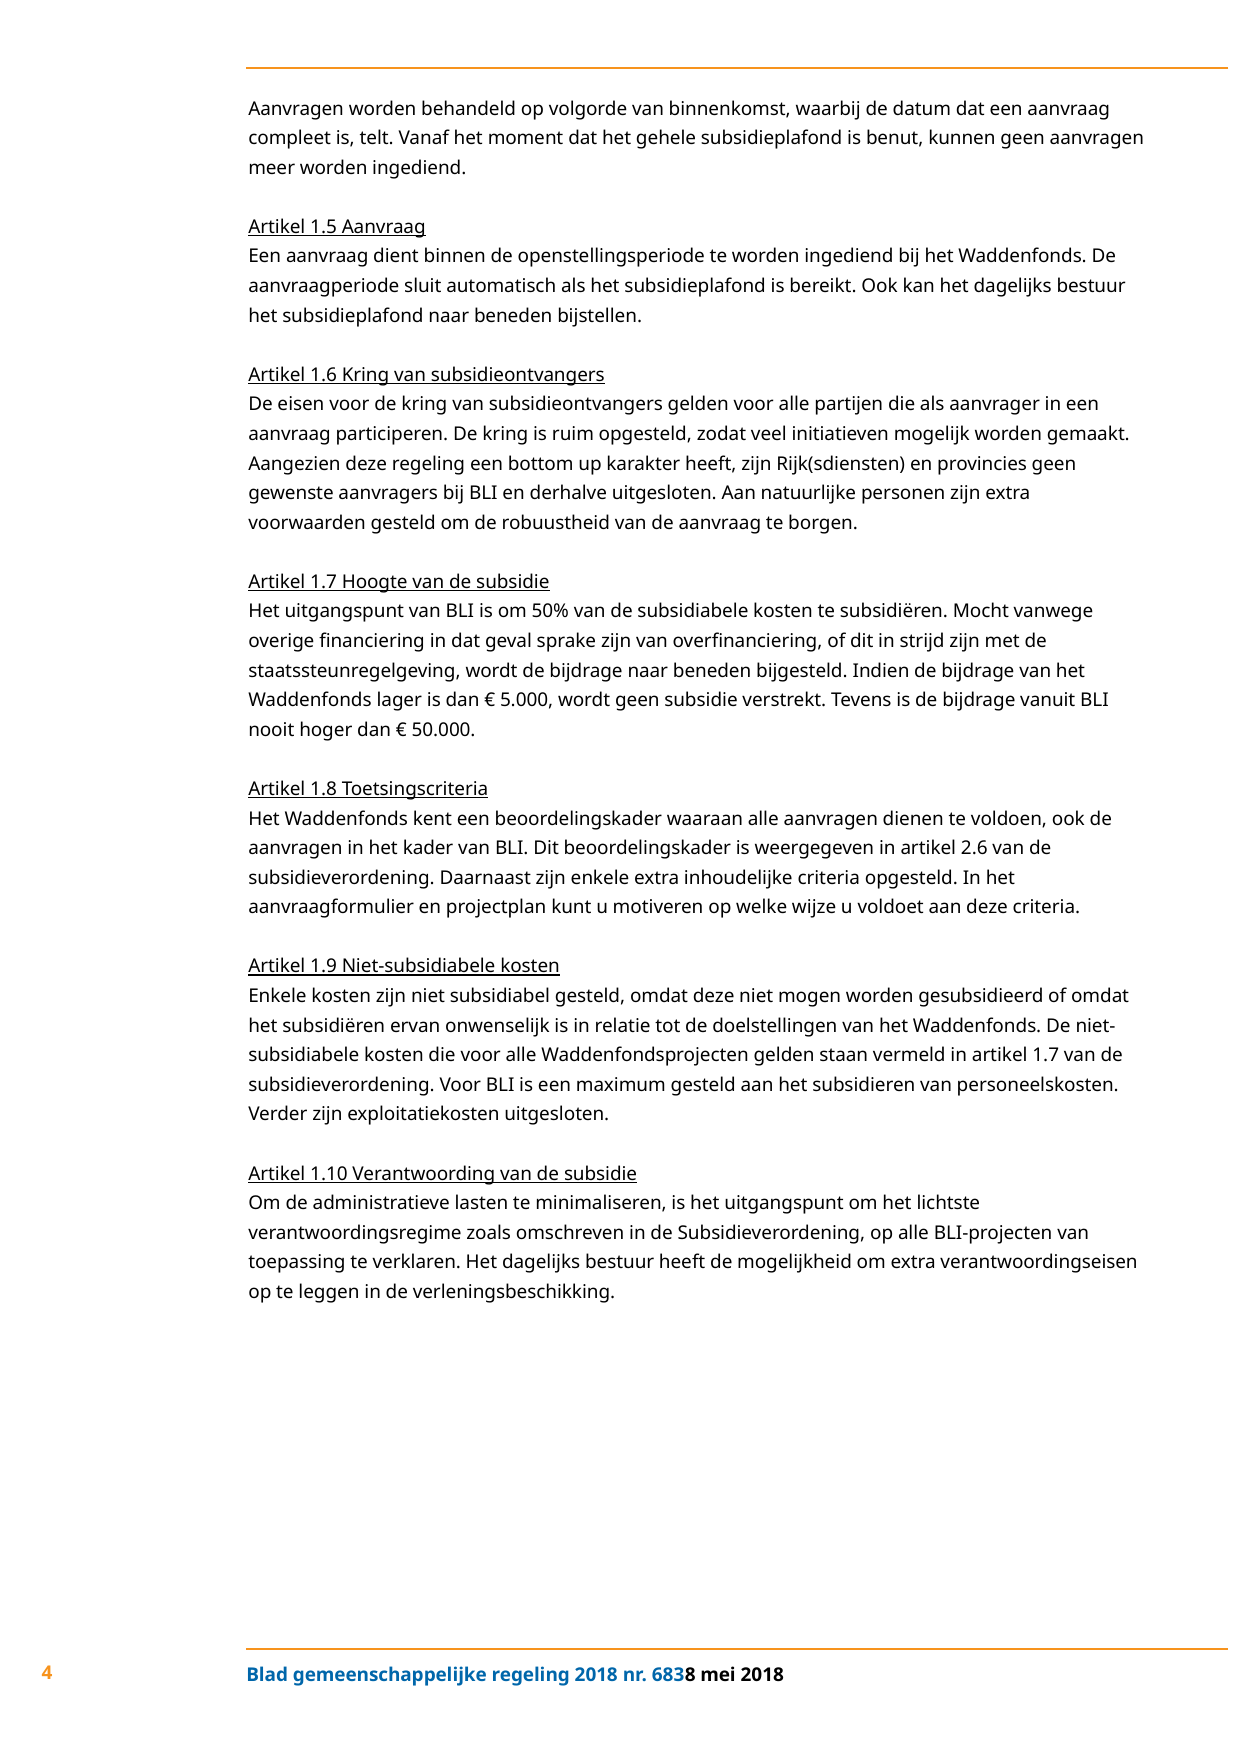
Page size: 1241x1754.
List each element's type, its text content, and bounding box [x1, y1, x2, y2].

text Om de administratieve lasten te minimaliseren, is het uitgangspunt om het lichtste verantwoordingsregime zoals omschreven in de Subsidieverordening, op alle BLI-projecten van toepassing te verklaren. Het dagelijks bestuur heeft de mogelijkheid om extra verantwoordingseisen op te leggen in de verleningsbeschikking. [248, 1189, 1152, 1304]
text Artikel 1.6 Kring van subsidieontvangers [248, 361, 1152, 387]
text Artikel 1.10 Verantwoording van de subsidie [248, 1160, 1152, 1186]
text Aanvragen worden behandeld op volgorde van binnenkomst, waarbij de datum dat een aanvraag compleet is, telt. Vanaf het moment dat het gehele subsidieplafond is benut, kunnen geen aanvragen meer worden ingediend. [248, 95, 1152, 180]
text Het uitgangspunt van BLI is om 50% van de subsidiabele kosten te subsidiëren. Mocht vanwege overige financiering in dat geval sprake zijn van overfinanciering, of dit in strijd zijn met de staatssteunregelgeving, wordt de bijdrage naar beneden bijgesteld. Indien de bijdrage van het Waddenfonds lager is dan € 5.000, wordt geen subsidie verstrekt. Tevens is de bijdrage vanuit BLI nooit hoger dan € 50.000. [248, 598, 1152, 742]
text Enkele kosten zijn niet subsidiabel gesteld, omdat deze niet mogen worden gesubsidieerd of omdat het subsidiëren ervan onwenselijk is in relatie tot de doelstellingen van het Waddenfonds. De niet-subsidiabele kosten die voor alle Waddenfondsprojecten gelden staan vermeld in artikel 1.7 van de subsidieverordening. Voor BLI is een maximum gesteld aan het subsidieren van personeelskosten. Verder zijn exploitatiekosten uitgesloten. [248, 982, 1152, 1126]
picture [41, 47, 231, 172]
text Een aanvraag dient binnen de openstellingsperiode te worden ingediend bij het Waddenfonds. De aanvraagperiode sluit automatisch als het subsidieplafond is bereikt. Ook kan het dagelijks bestuur het subsidieplafond naar beneden bijstellen. [248, 243, 1152, 328]
text Artikel 1.5 Aanvraag [248, 213, 1152, 239]
text Artikel 1.7 Hoogte van de subsidie [248, 568, 1152, 594]
text Artikel 1.8 Toetsingscriteria [248, 775, 1152, 801]
text De eisen voor de kring van subsidieontvangers gelden voor alle partijen die als aanvrager in een aanvraag participeren. De kring is ruim opgesteld, zodat veel initiatieven mogelijk worden gemaakt. Aangezien deze regeling een bottom up karakter heeft, zijn Rijk(sdiensten) en provincies geen gewenste aanvragers bij BLI en derhalve uitgesloten. Aan natuurlijke personen zijn extra voorwaarden gesteld om de robuustheid van de aanvraag te borgen. [248, 391, 1152, 535]
text Artikel 1.9 Niet-subsidiabele kosten [248, 953, 1152, 978]
text Het Waddenfonds kent een beoordelingskader waaraan alle aanvragen dienen te voldoen, ook de aanvragen in het kader van BLI. Dit beoordelingskader is weergegeven in artikel 2.6 van de subsidieverordening. Daarnaast zijn enkele extra inhoudelijke criteria opgesteld. In het aanvraagformulier en projectplan kunt u motiveren op welke wijze u voldoet aan deze criteria. [248, 805, 1152, 919]
